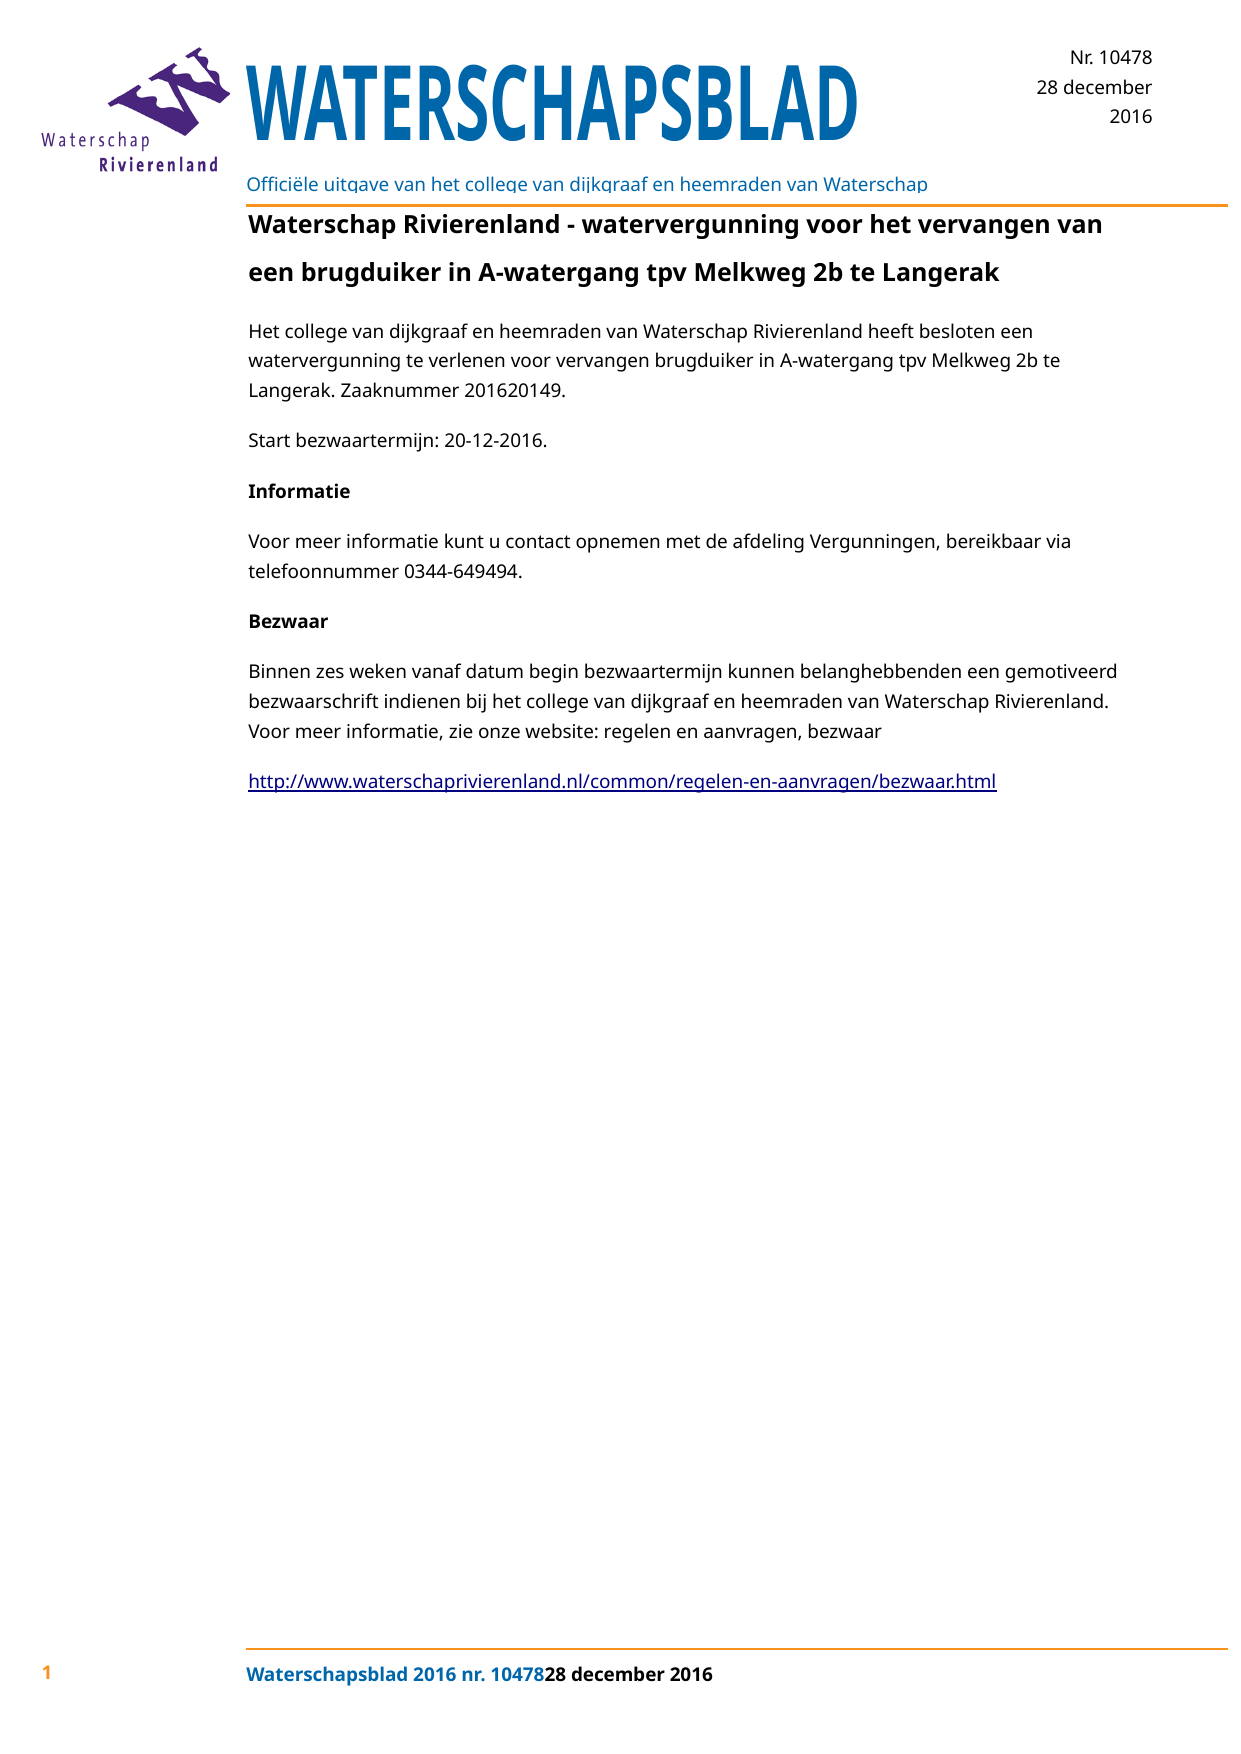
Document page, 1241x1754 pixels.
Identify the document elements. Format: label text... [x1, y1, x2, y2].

text Het college van dijkgraaf en heemraden van Waterschap Rivierenland heeft besloten een watervergunning te verlenen voor vervangen brugduiker in A-watergang tpv Melkweg 2b te Langerak. Zaaknummer 201620149. [248, 318, 1152, 403]
text Start bezwaartermijn: 20-12-2016. [248, 427, 1152, 453]
text Informatie [248, 478, 1152, 504]
text Voor meer informatie kunt u contact opnemen met de afdeling Vergunningen, bereikbaar via telefoonnummer 0344-649494. [248, 528, 1152, 584]
text http://www.waterschaprivierenland.nl/common/regelen-en-aanvragen/bezwaar.html [248, 768, 1152, 794]
text Waterschap Rivierenland - watervergunning voor het vervangen van een brugduiker in A-watergang tpv Melkweg 2b te Langerak [248, 207, 1152, 288]
text Bezwaar [248, 608, 1152, 634]
text Binnen zes weken vanaf datum begin bezwaartermijn kunnen belanghebbenden een gemotiveerd bezwaarschrift indienen bij het college van dijkgraaf en heemraden van Waterschap Rivierenland. Voor meer informatie, zie onze website: regelen en aanvragen, bezwaar [248, 659, 1152, 744]
picture [41, 47, 231, 172]
